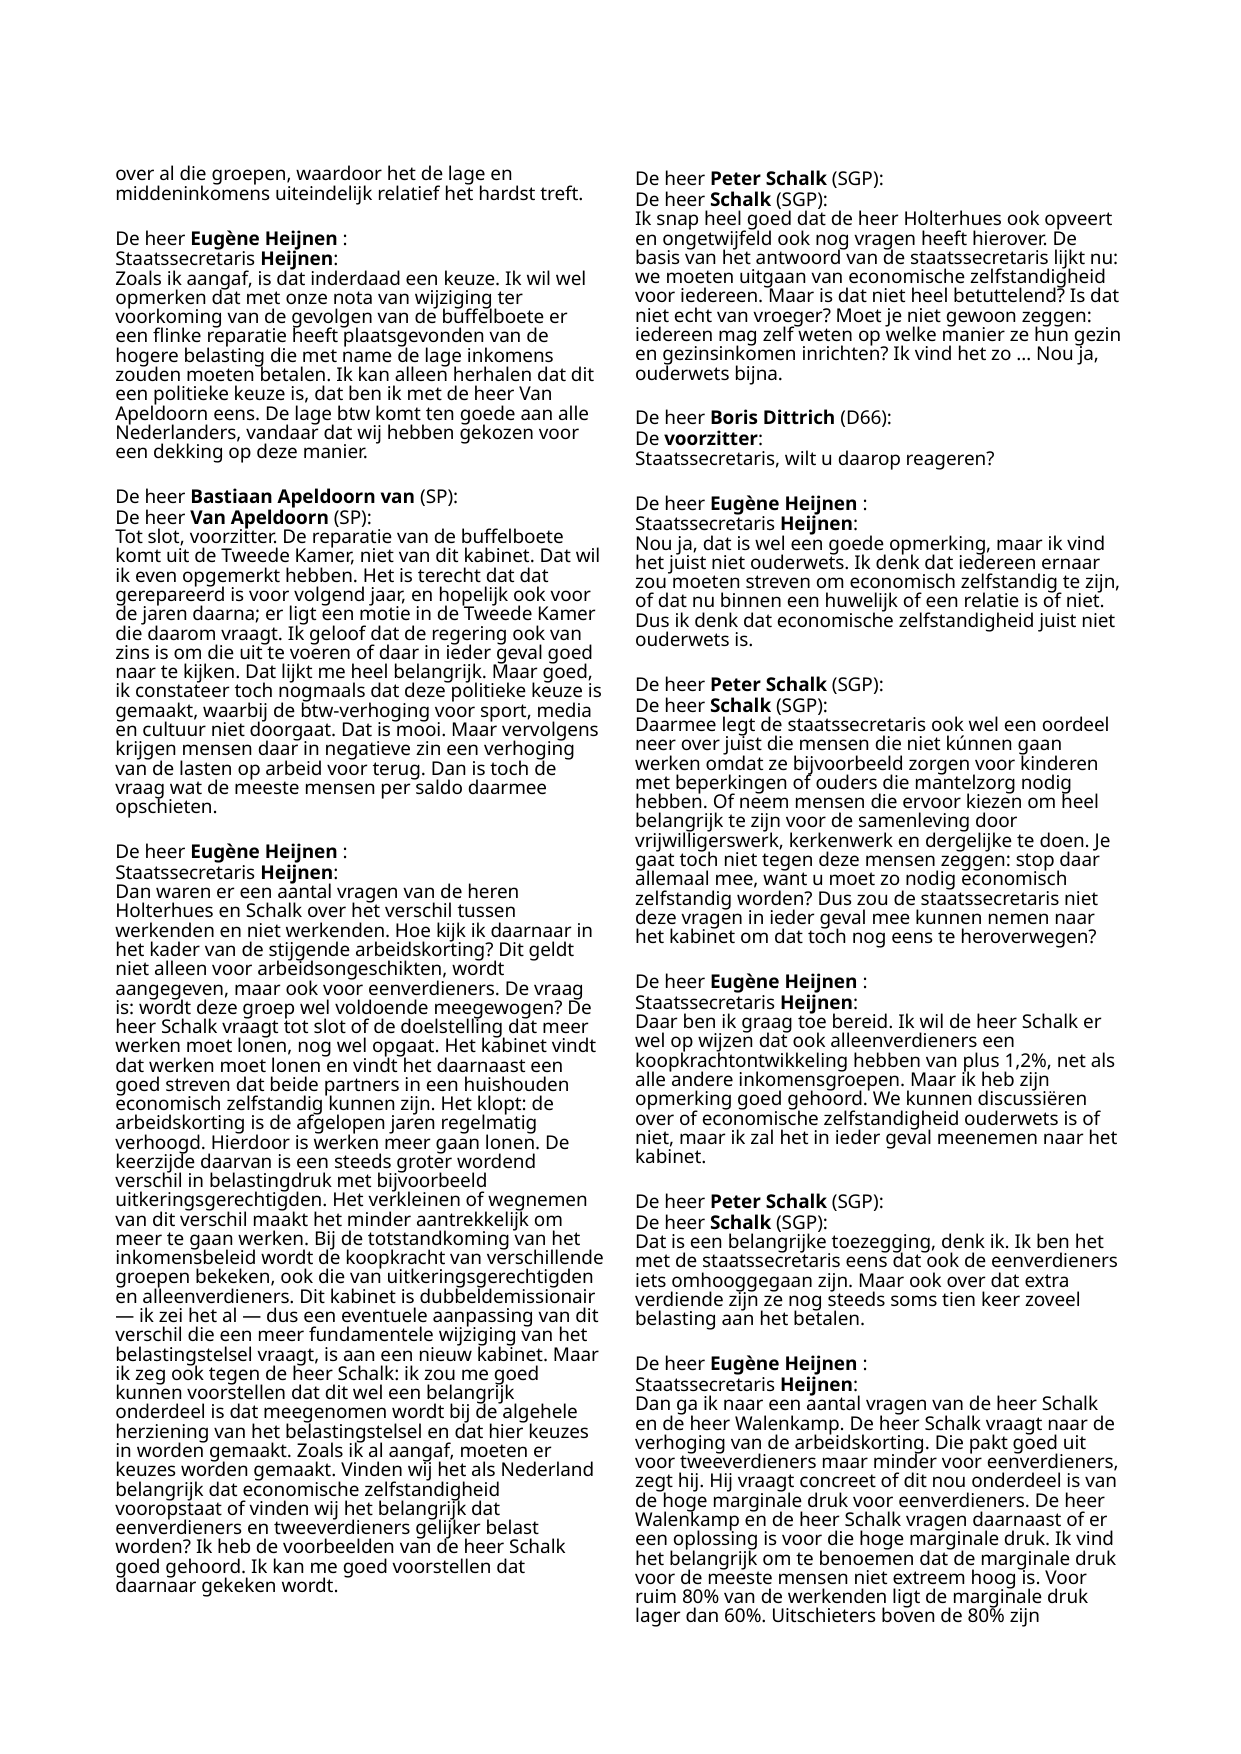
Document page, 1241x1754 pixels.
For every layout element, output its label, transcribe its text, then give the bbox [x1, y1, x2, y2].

text De heer Boris Dittrich (D66): [635, 404, 1125, 430]
text Staatssecretaris Heijnen: [115, 864, 605, 883]
text over al die groepen, waardoor het de lage en middeninkomens uiteindelijk relatief het hardst treft. [115, 165, 605, 204]
text Staatssecretaris Heijnen: [635, 994, 1125, 1013]
text Daar ben ik graag toe bereid. Ik wil de heer Schalk er wel op wijzen dat ook alleenverdieners een koopkrachtontwikkeling hebben van plus 1,2%, net als alle andere inkomensgroepen. Maar ik heb zijn opmerking goed gehoord. We kunnen discussiëren over of economische zelfstandigheid ouderwets is of niet, maar ik zal het in ieder geval meenemen naar het kabinet. [635, 1013, 1125, 1167]
text De heer Schalk (SGP): [635, 191, 1125, 210]
text Dat is een belangrijke toezegging, denk ik. Ik ben het met de staatssecretaris eens dat ook de eenverdieners iets omhooggegaan zijn. Maar ook over dat extra verdiende zijn ze nog steeds soms tien keer zoveel belasting aan het betalen. [635, 1233, 1125, 1329]
text Nou ja, dat is wel een goede opmerking, maar ik vind het juist niet ouderwets. Ik denk dat iedereen ernaar zou moeten streven om economisch zelfstandig te zijn, of dat nu binnen een huwelijk of een relatie is of niet. Dus ik denk dat economische zelfstandigheid juist niet ouderwets is. [635, 535, 1125, 650]
text Ik snap heel goed dat de heer Holterhues ook opveert en ongetwijfeld ook nog vragen heeft hierover. De basis van het antwoord van de staatssecretaris lijkt nu: we moeten uitgaan van economische zelfstandigheid voor iedereen. Maar is dat niet heel betuttelend? Is dat niet echt van vroeger? Moet je niet gewoon zeggen: iedereen mag zelf weten op welke manier ze hun gezin en gezinsinkomen inrichten? Ik vind het zo … Nou ja, ouderwets bijna. [635, 210, 1125, 384]
text Zoals ik aangaf, is dat inderdaad een keuze. Ik wil wel opmerken dat met onze nota van wijziging ter voorkoming van de gevolgen van de buffelboete er een flinke reparatie heeft plaatsgevonden van de hogere belasting die met name de lage inkomens zouden moeten betalen. Ik kan alleen herhalen dat dit een politieke keuze is, dat ben ik met de heer Van Apeldoorn eens. De lage btw komt ten goede aan alle Nederlanders, vandaar dat wij hebben gekozen voor een dekking op deze manier. [115, 270, 605, 462]
text De heer Eugène Heijnen : [115, 838, 605, 864]
text De heer Bastiaan Apeldoorn van (SP): [115, 483, 605, 509]
text De heer Van Apeldoorn (SP): [115, 509, 605, 528]
text Dan ga ik naar een aantal vragen van de heer Schalk en de heer Walenkamp. De heer Schalk vraagt naar de verhoging van de arbeidskorting. Die pakt goed uit voor tweeverdieners maar minder voor eenverdieners, zegt hij. Hij vraagt concreet of dit nou onderdeel is van de hoge marginale druk voor eenverdieners. De heer Walenkamp en de heer Schalk vragen daarnaast of er een oplossing is voor die hoge marginale druk. Ik vind het belangrijk om te benoemen dat de marginale druk voor de meeste mensen niet extreem hoog is. Voor ruim 80% van de werkenden ligt de marginale druk lager dan 60%. Uitschieters boven de 80% zijn [635, 1395, 1125, 1627]
text Staatssecretaris Heijnen: [635, 515, 1125, 535]
text De heer Eugène Heijnen : [635, 968, 1125, 994]
text Staatssecretaris Heijnen: [115, 250, 605, 270]
text De heer Schalk (SGP): [635, 1214, 1125, 1233]
text Staatssecretaris Heijnen: [635, 1376, 1125, 1395]
text Dan waren er een aantal vragen van de heren Holterhues en Schalk over het verschil tussen werkenden en niet werkenden. Hoe kijk ik daarnaar in het kader van de stijgende arbeidskorting? Dit geldt niet alleen voor arbeidsongeschikten, wordt aangegeven, maar ook voor eenverdieners. De vraag is: wordt deze groep wel voldoende meegewogen? De heer Schalk vraagt tot slot of de doelstelling dat meer werken moet lonen, nog wel opgaat. Het kabinet vindt dat werken moet lonen en vindt het daarnaast een goed streven dat beide partners in een huishouden economisch zelfstandig kunnen zijn. Het klopt: de arbeidskorting is de afgelopen jaren regelmatig verhoogd. Hierdoor is werken meer gaan lonen. De keerzijde daarvan is een steeds groter wordend verschil in belastingdruk met bijvoorbeeld uitkeringsgerechtigden. Het verkleinen of wegnemen van dit verschil maakt het minder aantrekkelijk om meer te gaan werken. Bij de totstandkoming van het inkomensbeleid wordt de koopkracht van verschillende groepen bekeken, ook die van uitkeringsgerechtigden en alleenverdieners. Dit kabinet is dubbeldemissionair — ik zei het al — dus een eventuele aanpassing van dit verschil die een meer fundamentele wijziging van het belastingstelsel vraagt, is aan een nieuw kabinet. Maar ik zeg ook tegen de heer Schalk: ik zou me goed kunnen voorstellen dat dit wel een belangrijk onderdeel is dat meegenomen wordt bij de algehele herziening van het belastingstelsel en dat hier keuzes in worden gemaakt. Zoals ik al aangaf, moeten er keuzes worden gemaakt. Vinden wij het als Nederland belangrijk dat economische zelfstandigheid vooropstaat of vinden wij het belangrijk dat eenverdieners en tweeverdieners gelijker belast worden? Ik heb de voorbeelden van de heer Schalk goed gehoord. Ik kan me goed voorstellen dat daarnaar gekeken wordt. [115, 883, 605, 1596]
text De heer Schalk (SGP): [635, 697, 1125, 716]
text Staatssecretaris, wilt u daarop reageren? [635, 449, 1125, 469]
text Daarmee legt de staatssecretaris ook wel een oordeel neer over juist die mensen die niet kúnnen gaan werken omdat ze bijvoorbeeld zorgen voor kinderen met beperkingen of ouders die mantelzorg nodig hebben. Of neem mensen die ervoor kiezen om heel belangrijk te zijn voor de samenleving door vrijwilligerswerk, kerkenwerk en dergelijke te doen. Je gaat toch niet tegen deze mensen zeggen: stop daar allemaal mee, want u moet zo nodig economisch zelfstandig worden? Dus zou de staatssecretaris niet deze vragen in ieder geval mee kunnen nemen naar het kabinet om dat toch nog eens te heroverwegen? [635, 716, 1125, 947]
text De heer Peter Schalk (SGP): [635, 1188, 1125, 1214]
text De voorzitter: [635, 430, 1125, 449]
text De heer Eugène Heijnen : [115, 225, 605, 250]
text De heer Eugène Heijnen : [635, 1350, 1125, 1376]
text De heer Peter Schalk (SGP): [635, 671, 1125, 697]
text De heer Peter Schalk (SGP): [635, 165, 1125, 191]
text Tot slot, voorzitter. De reparatie van de buffelboete komt uit de Tweede Kamer, niet van dit kabinet. Dat wil ik even opgemerkt hebben. Het is terecht dat dat gerepareerd is voor volgend jaar, en hopelijk ook voor de jaren daarna; er ligt een motie in de Tweede Kamer die daarom vraagt. Ik geloof dat de regering ook van zins is om die uit te voeren of daar in ieder geval goed naar te kijken. Dat lijkt me heel belangrijk. Maar goed, ik constateer toch nogmaals dat deze politieke keuze is gemaakt, waarbij de btw-verhoging voor sport, media en cultuur niet doorgaat. Dat is mooi. Maar vervolgens krijgen mensen daar in negatieve zin een verhoging van de lasten op arbeid voor terug. Dan is toch de vraag wat de meeste mensen per saldo daarmee opschieten. [115, 528, 605, 817]
text De heer Eugène Heijnen : [635, 490, 1125, 515]
